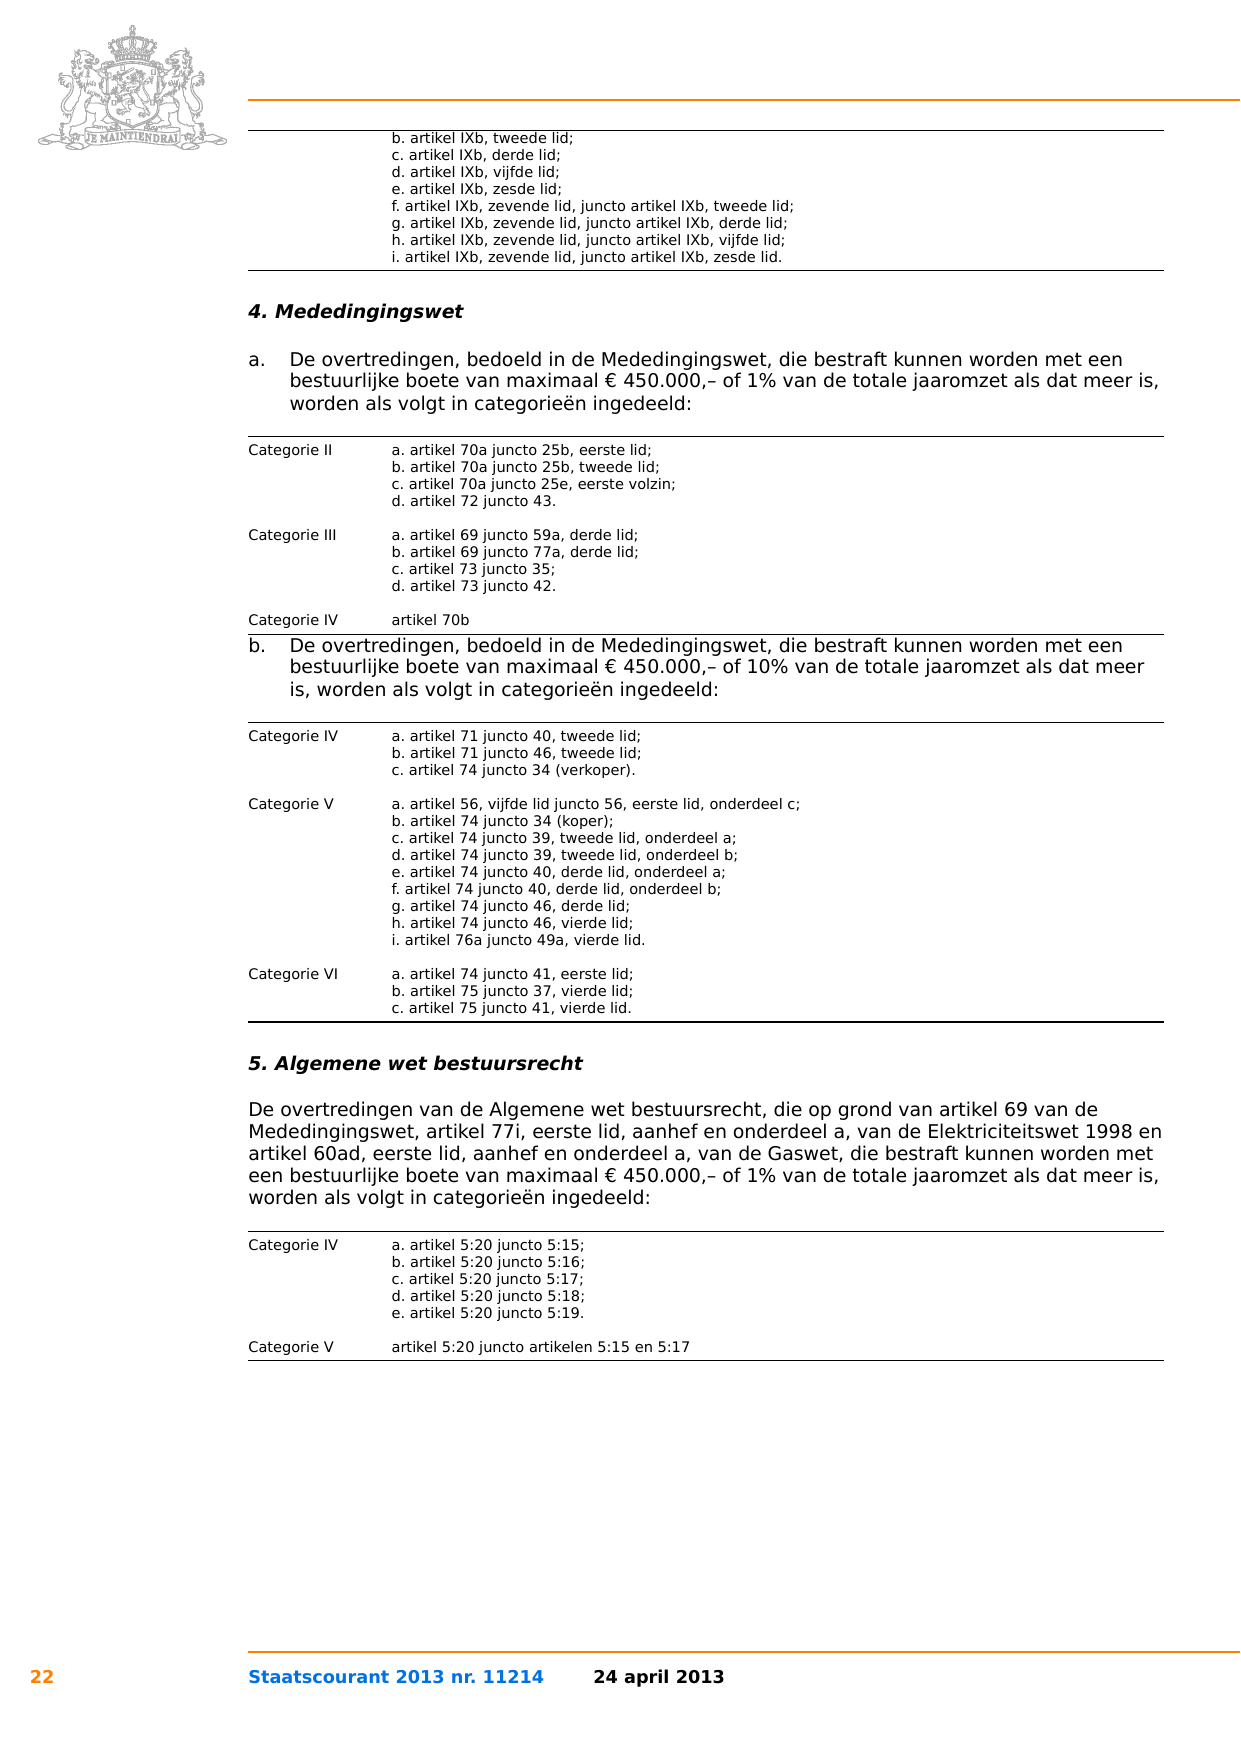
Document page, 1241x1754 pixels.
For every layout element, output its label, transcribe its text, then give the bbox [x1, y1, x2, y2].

text b. De overtredingen, bedoeld in de Mededingingswet, die bestraft kunnen worden met een bestuurlijke boete van maximaal € 450.000,– of 10% van de totale jaaromzet als dat meer is, worden als volgt in categorieën ingedeeld: [248, 635, 1163, 700]
table_header Categorie IV [248, 1232, 386, 1322]
table_cell [386, 949, 1163, 966]
table_header Categorie II [248, 437, 386, 510]
table_cell [386, 779, 1163, 796]
text De overtredingen van de Algemene wet bestuursrecht, die op grond van artikel 69 van de Mededingingswet, artikel 77i, eerste lid, aanhef en onderdeel a, van de Elektriciteitswet 1998 en artikel 60ad, eerste lid, aanhef en onderdeel a, van de Gaswet, die bestraft kunnen worden met een bestuurlijke boete van maximaal € 450.000,– of 1% van de totale jaaromzet als dat meer is, worden als volgt in categorieën ingedeeld: [248, 1099, 1163, 1209]
table_cell [248, 131, 386, 270]
table_cell [386, 595, 1163, 612]
table_header a. artikel 5:20 juncto 5:15; b. artikel 5:20 juncto 5:16; c. artikel 5:20 juncto 5:17; d. artikel 5:20 juncto 5:18; e. artikel 5:20 juncto 5:19. [386, 1232, 1163, 1322]
table_cell a. artikel 74 juncto 41, eerste lid; b. artikel 75 juncto 37, vierde lid; c. artikel 75 juncto 41, vierde lid. [386, 966, 1163, 1021]
table_header a. artikel 70a juncto 25b, eerste lid; b. artikel 70a juncto 25b, tweede lid; c. artikel 70a juncto 25e, eerste volzin; d. artikel 72 juncto 43. [386, 437, 1163, 510]
table_cell Categorie VI [248, 966, 386, 1021]
table_cell b. artikel IXb, tweede lid; c. artikel IXb, derde lid; d. artikel IXb, vijfde lid; e. artikel IXb, zesde lid; f. artikel IXb, zevende lid, juncto artikel IXb, tweede lid; g. artikel IXb, zevende lid, juncto artikel IXb, derde lid; h. artikel IXb, zevende lid, juncto artikel IXb, vijfde lid; i. artikel IXb, zevende lid, juncto artikel IXb, zesde lid. [386, 131, 1163, 270]
subtitle 5. Algemene wet bestuursrecht [248, 1052, 1163, 1074]
table_cell a. artikel 56, vijfde lid juncto 56, eerste lid, onderdeel c; b. artikel 74 juncto 34 (koper); c. artikel 74 juncto 39, tweede lid, onderdeel a; d. artikel 74 juncto 39, tweede lid, onderdeel b; e. artikel 74 juncto 40, derde lid, onderdeel a; f. artikel 74 juncto 40, derde lid, onderdeel b; g. artikel 74 juncto 46, derde lid; h. artikel 74 juncto 46, vierde lid; i. artikel 76a juncto 49a, vierde lid. [386, 796, 1163, 949]
table_cell [248, 595, 386, 612]
table_cell a. artikel 69 juncto 59a, derde lid; b. artikel 69 juncto 77a, derde lid; c. artikel 73 juncto 35; d. artikel 73 juncto 42. [386, 527, 1163, 595]
table_cell artikel 5:20 juncto artikelen 5:15 en 5:17 [386, 1339, 1163, 1360]
table_header Categorie IV [248, 723, 386, 779]
table_cell artikel 70b [386, 612, 1163, 633]
table_cell [248, 1322, 386, 1339]
picture [38, 25, 227, 150]
table_cell Categorie IV [248, 612, 386, 633]
table_cell Categorie III [248, 527, 386, 595]
table_cell [248, 949, 386, 966]
table_cell Categorie V [248, 796, 386, 949]
table_cell Categorie V [248, 1339, 386, 1360]
table_cell [248, 510, 386, 527]
table_cell [248, 779, 386, 796]
table_cell [386, 1322, 1163, 1339]
table_cell [386, 510, 1163, 527]
text a. De overtredingen, bedoeld in de Mededingingswet, die bestraft kunnen worden met een bestuurlijke boete van maximaal € 450.000,– of 1% van de totale jaaromzet als dat meer is, worden als volgt in categorieën ingedeeld: [248, 348, 1163, 414]
subtitle 4. Mededingingswet [248, 301, 1163, 323]
table_header a. artikel 71 juncto 40, tweede lid; b. artikel 71 juncto 46, tweede lid; c. artikel 74 juncto 34 (verkoper). [386, 723, 1163, 779]
